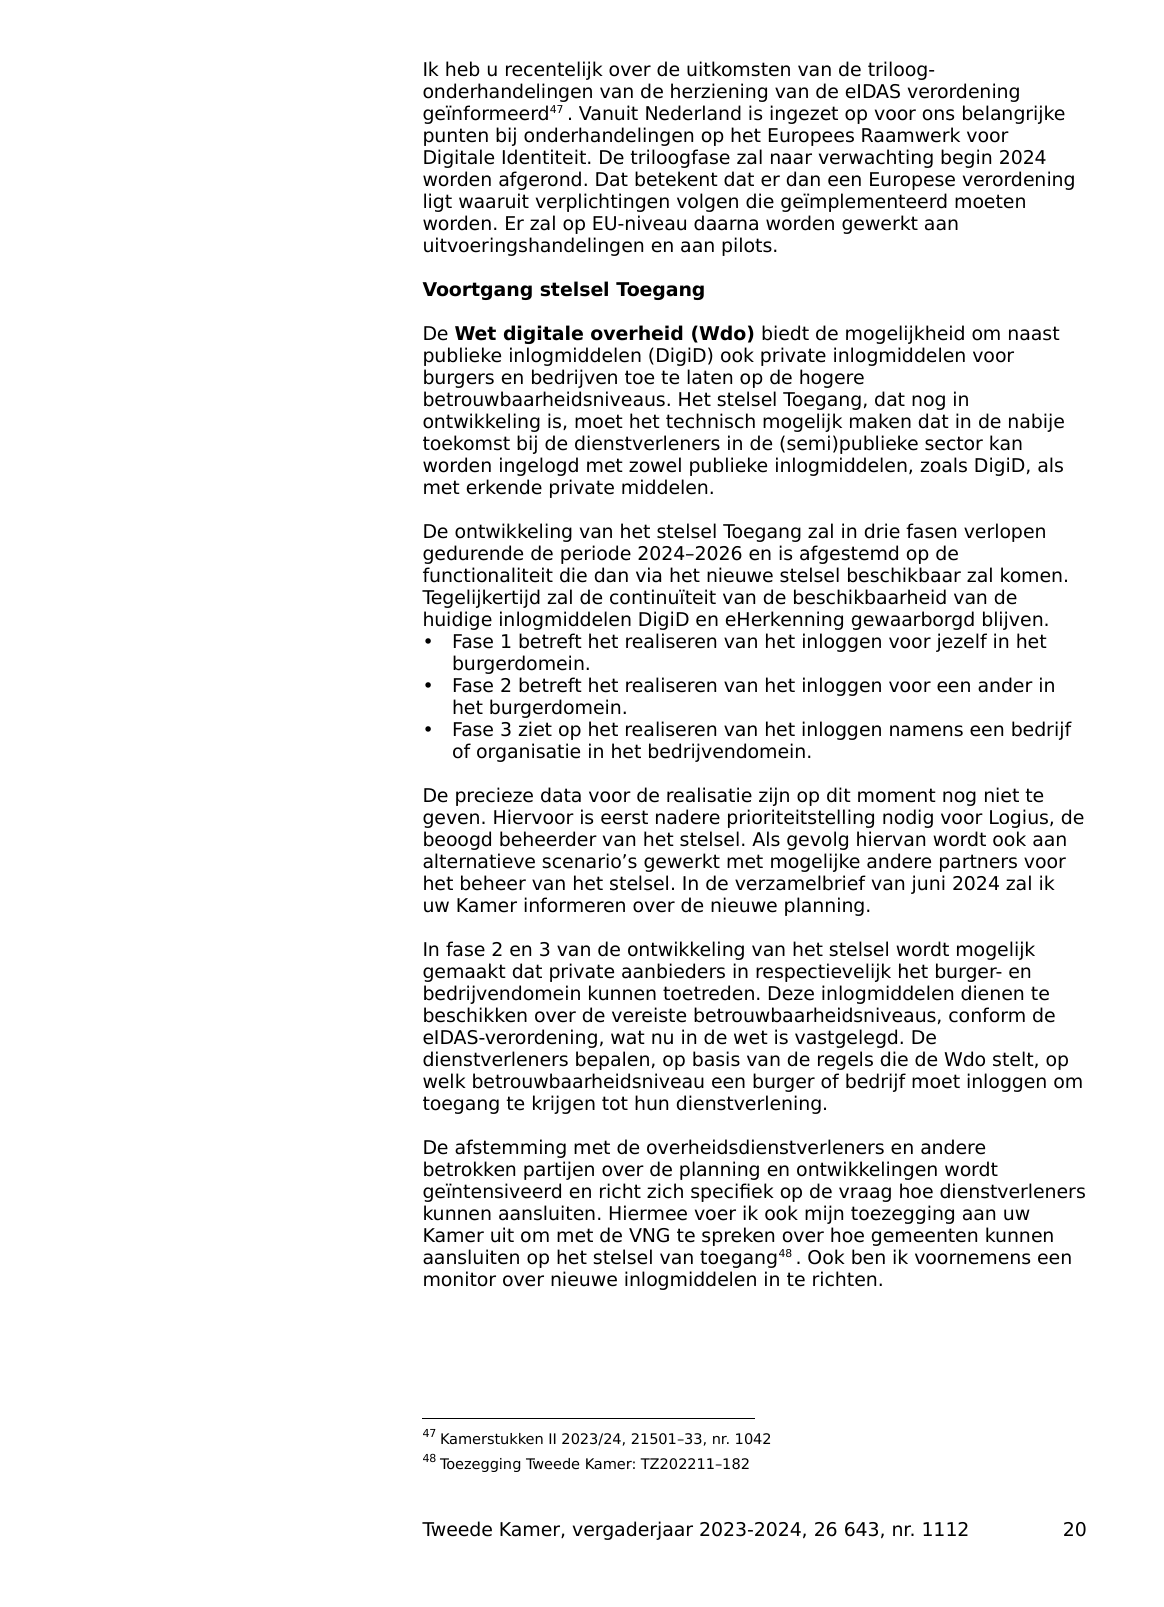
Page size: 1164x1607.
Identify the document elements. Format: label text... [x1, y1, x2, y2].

text • Fase 2 betreft het realiseren van het inloggen voor een ander in het burgerdomein. [422, 675, 1087, 719]
text De afstemming met de overheidsdienstverleners en andere betrokken partijen over de planning en ontwikkelingen wordt geïntensiveerd en richt zich specifiek op de vraag hoe dienstverleners kunnen aansluiten. Hiermee voer ik ook mijn toezegging aan uw Kamer uit om met de VNG te spreken over hoe gemeenten kunnen aansluiten op het stelsel van toegang. Ook ben ik voornemens een monitor over nieuwe inlogmiddelen in te richten. [422, 1137, 1087, 1291]
text De Wet digitale overheid (Wdo) biedt de mogelijkheid om naast publieke inlogmiddelen (DigiD) ook private inlogmiddelen voor burgers en bedrijven toe te laten op de hogere betrouwbaarheidsniveaus. Het stelsel Toegang, dat nog in ontwikkeling is, moet het technisch mogelijk maken dat in de nabije toekomst bij de dienstverleners in de (semi)publieke sector kan worden ingelogd met zowel publieke inlogmiddelen, zoals DigiD, als met erkende private middelen. [422, 323, 1087, 499]
text • Fase 1 betreft het realiseren van het inloggen voor jezelf in het burgerdomein. [422, 631, 1087, 675]
text Toezegging Tweede Kamer: TZ202211–182 [422, 1452, 1087, 1474]
subtitle Voortgang stelsel Toegang [422, 279, 1087, 301]
text Kamerstukken II 2023/24, 21501–33, nr. 1042 [422, 1427, 1087, 1449]
text De precieze data voor de realisatie zijn op dit moment nog niet te geven. Hiervoor is eerst nadere prioriteitstelling nodig voor Logius, de beoogd beheerder van het stelsel. Als gevolg hiervan wordt ook aan alternatieve scenario’s gewerkt met mogelijke andere partners voor het beheer van het stelsel. In de verzamelbrief van juni 2024 zal ik uw Kamer informeren over de nieuwe planning. [422, 785, 1087, 917]
text • Fase 3 ziet op het realiseren van het inloggen namens een bedrijf of organisatie in het bedrijvendomein. [422, 719, 1087, 763]
text In fase 2 en 3 van de ontwikkeling van het stelsel wordt mogelijk gemaakt dat private aanbieders in respectievelijk het burger- en bedrijvendomein kunnen toetreden. Deze inlogmiddelen dienen te beschikken over de vereiste betrouwbaarheidsniveaus, conform de eIDAS-verordening, wat nu in de wet is vastgelegd. De dienstverleners bepalen, op basis van de regels die de Wdo stelt, op welk betrouwbaarheidsniveau een burger of bedrijf moet inloggen om toegang te krijgen tot hun dienstverlening. [422, 939, 1087, 1115]
text De ontwikkeling van het stelsel Toegang zal in drie fasen verlopen gedurende de periode 2024–2026 en is afgestemd op de functionaliteit die dan via het nieuwe stelsel beschikbaar zal komen. Tegelijkertijd zal de continuïteit van de beschikbaarheid van de huidige inlogmiddelen DigiD en eHerkenning gewaarborgd blijven. [422, 521, 1087, 631]
text Ik heb u recentelijk over de uitkomsten van de triloog-onderhandelingen van de herziening van de eIDAS verordening geïnformeerd. Vanuit Nederland is ingezet op voor ons belangrijke punten bij onderhandelingen op het Europees Raamwerk voor Digitale Identiteit. De triloogfase zal naar verwachting begin 2024 worden afgerond. Dat betekent dat er dan een Europese verordening ligt waaruit verplichtingen volgen die geïmplementeerd moeten worden. Er zal op EU-niveau daarna worden gewerkt aan uitvoeringshandelingen en aan pilots. [422, 59, 1087, 257]
